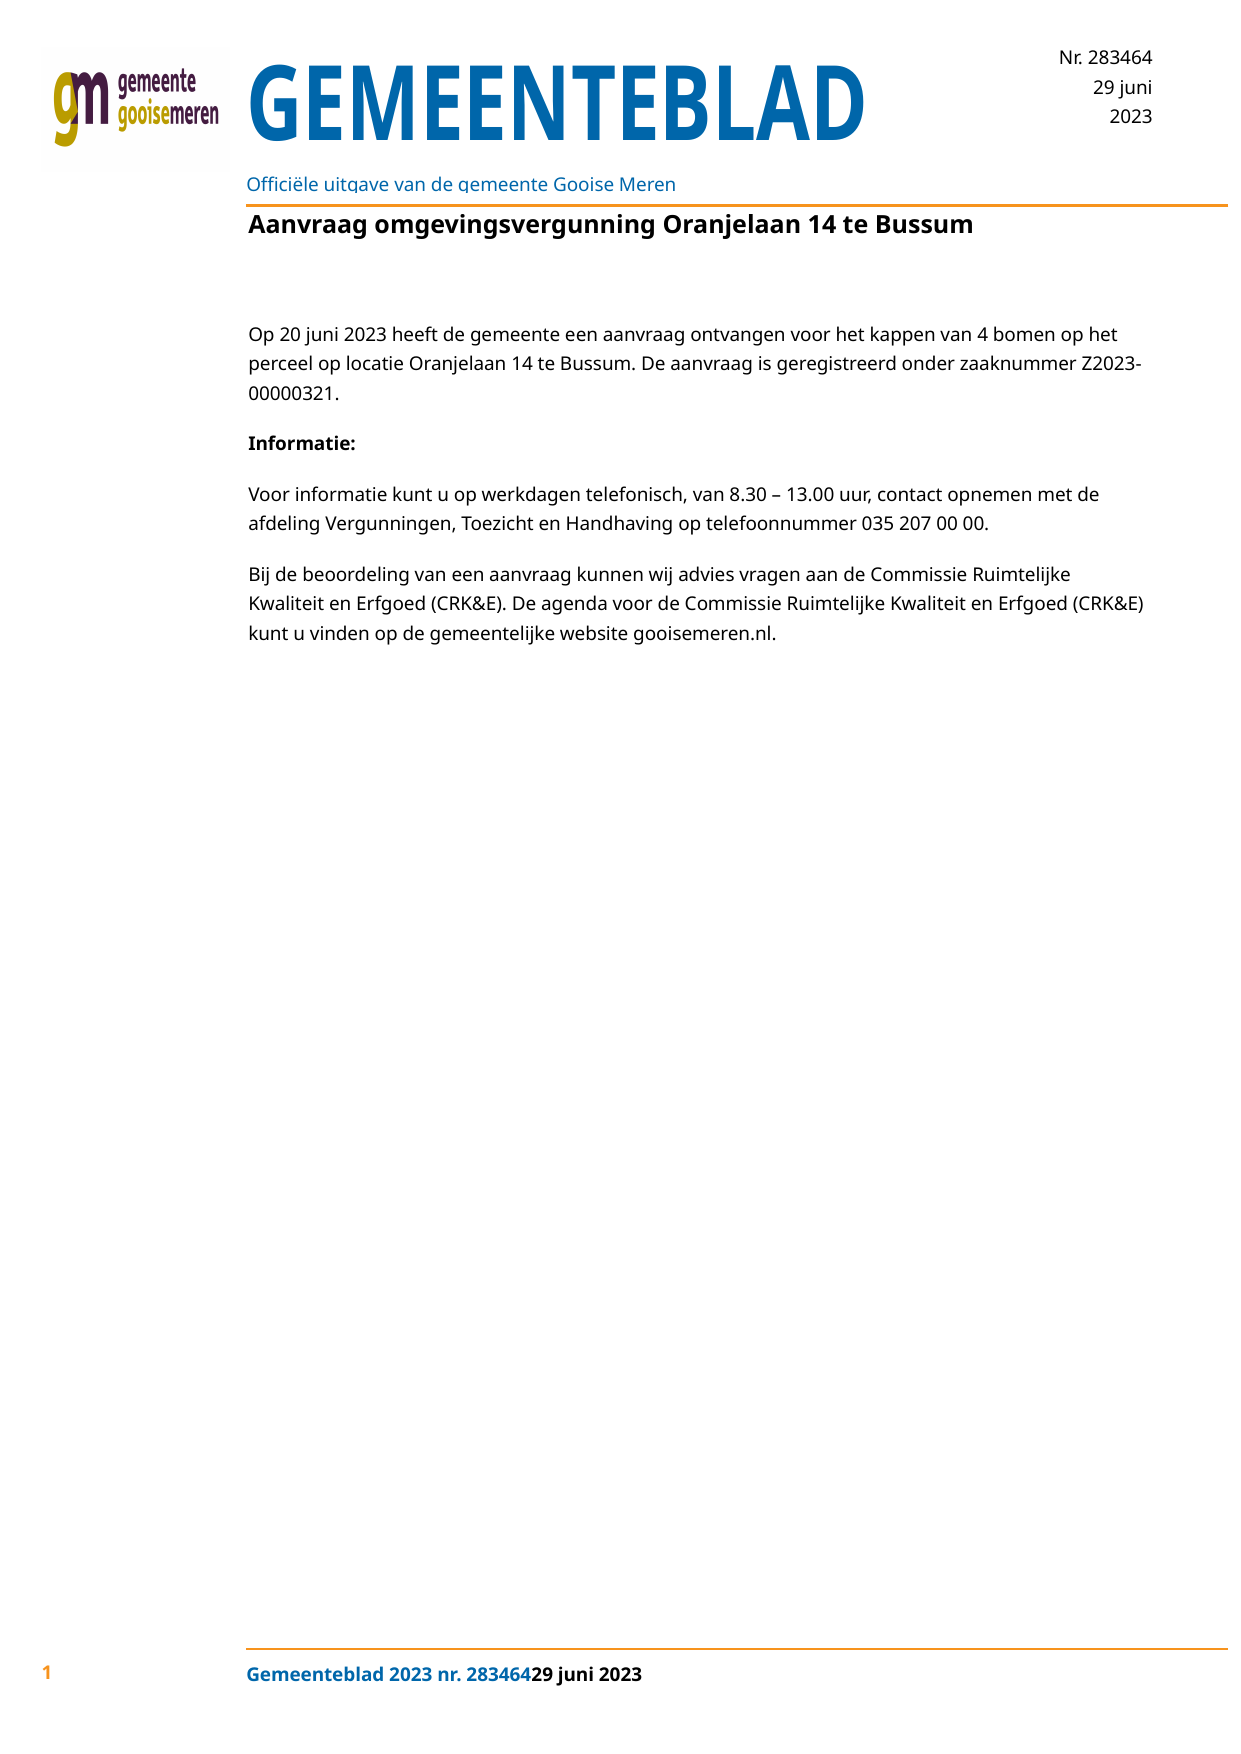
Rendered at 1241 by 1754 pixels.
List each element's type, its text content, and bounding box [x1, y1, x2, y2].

text Voor informatie kunt u op werkdagen telefonisch, van 8.30 – 13.00 uur, contact opnemen met de afdeling Vergunningen, Toezicht en Handhaving op telefoonnummer 035 207 00 00. [248, 481, 1152, 536]
picture [41, 47, 231, 172]
text Aanvraag omgevingsvergunning Oranjelaan 14 te Bussum [248, 207, 1152, 241]
text Informatie: [248, 430, 1152, 456]
text Op 20 juni 2023 heeft de gemeente een aanvraag ontvangen voor het kappen van 4 bomen op het perceel op locatie Oranjelaan 14 te Bussum. De aanvraag is geregistreerd onder zaaknummer Z2023-00000321. [248, 321, 1152, 406]
text Bij de beoordeling van een aanvraag kunnen wij advies vragen aan de Commissie Ruimtelijke Kwaliteit en Erfgoed (CRK&E). De agenda voor de Commissie Ruimtelijke Kwaliteit en Erfgoed (CRK&E) kunt u vinden op de gemeentelijke website gooisemeren.nl. [248, 561, 1152, 646]
